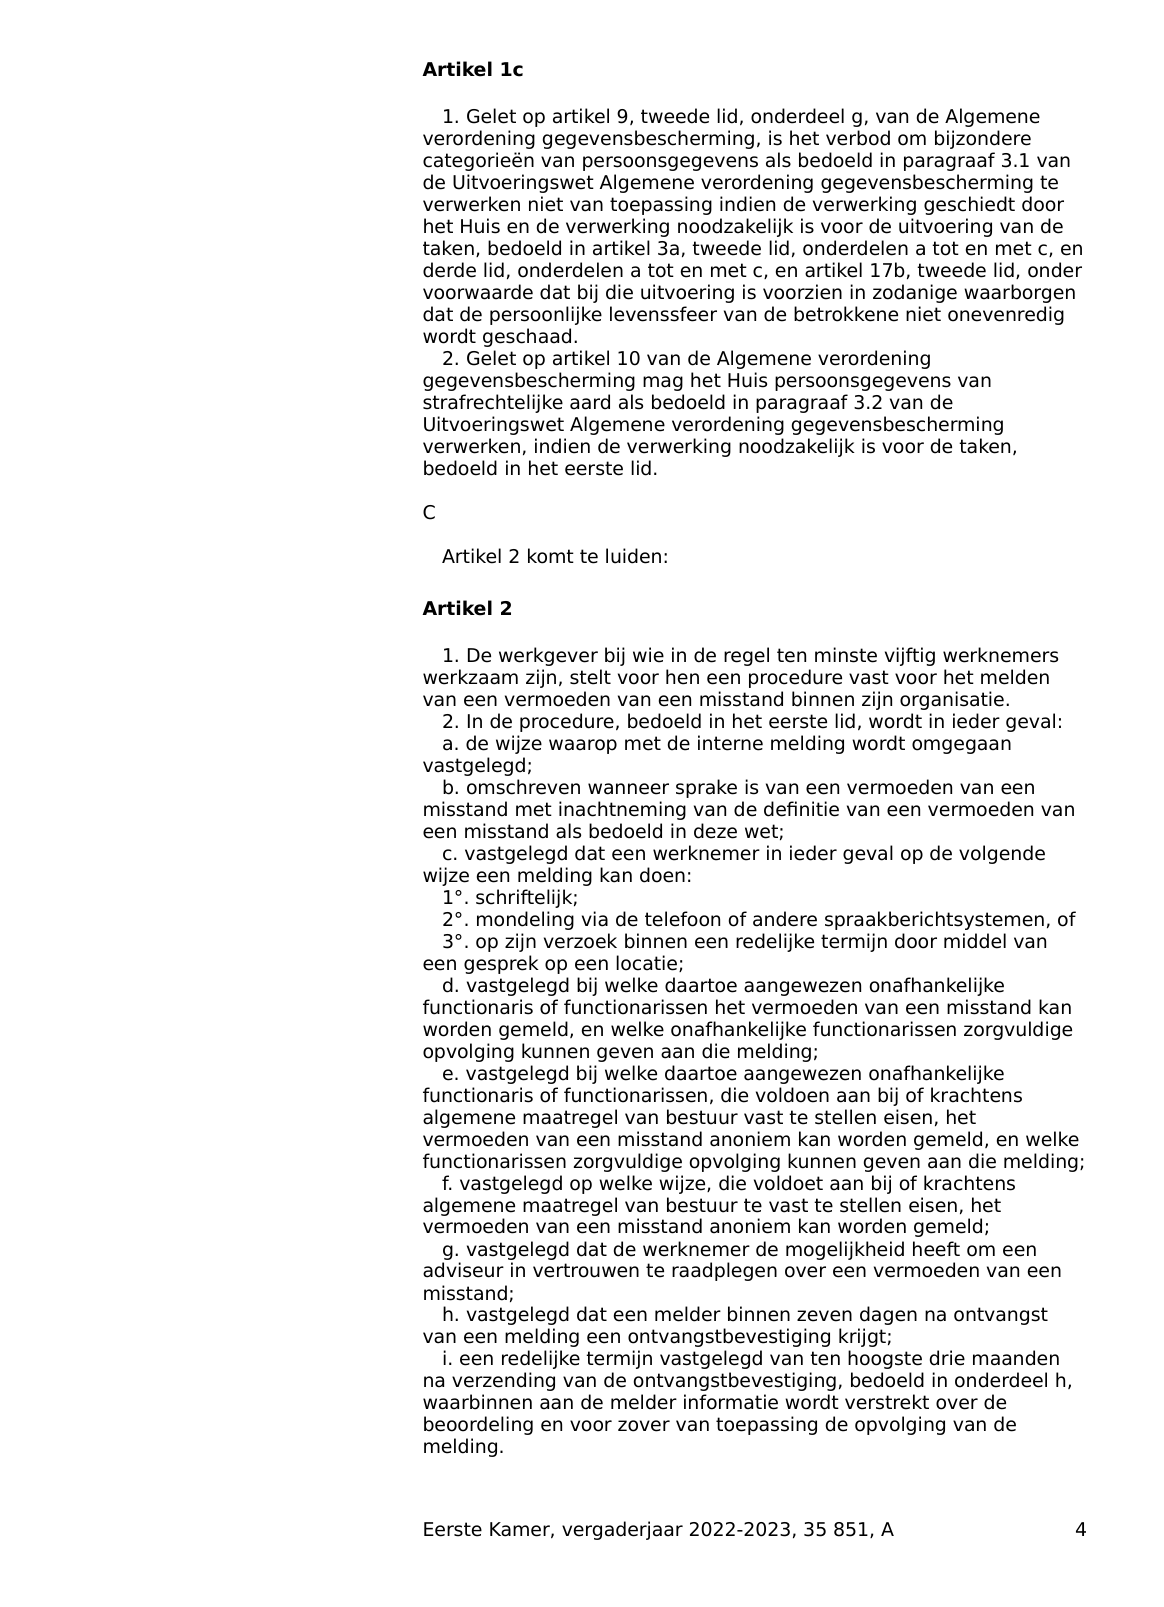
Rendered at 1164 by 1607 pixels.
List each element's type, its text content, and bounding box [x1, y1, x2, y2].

text i. een redelijke termijn vastgelegd van ten hoogste drie maanden na verzending van de ontvangstbevestiging, bedoeld in onderdeel h, waarbinnen aan de melder informatie wordt verstrekt over de beoordeling en voor zover van toepassing de opvolging van de melding. [422, 1348, 1087, 1458]
text c. vastgelegd dat een werknemer in ieder geval op de volgende wijze een melding kan doen: [422, 843, 1087, 887]
subtitle Artikel 2 [422, 598, 1087, 620]
text e. vastgelegd bij welke daartoe aangewezen onafhankelijke functionaris of functionarissen, die voldoen aan bij of krachtens algemene maatregel van bestuur vast te stellen eisen, het vermoeden van een misstand anoniem kan worden gemeld, en welke functionarissen zorgvuldige opvolging kunnen geven aan die melding; [422, 1063, 1087, 1172]
text 1. De werkgever bij wie in de regel ten minste vijftig werknemers werkzaam zijn, stelt voor hen een procedure vast voor het melden van een vermoeden van een misstand binnen zijn organisatie. [422, 645, 1087, 711]
text Artikel 2 komt te luiden: [422, 546, 1087, 568]
text 1°. schriftelijk; [422, 887, 1087, 909]
text g. vastgelegd dat de werknemer de mogelijkheid heeft om een adviseur in vertrouwen te raadplegen over een vermoeden van een misstand; [422, 1238, 1087, 1304]
text d. vastgelegd bij welke daartoe aangewezen onafhankelijke functionaris of functionarissen het vermoeden van een misstand kan worden gemeld, en welke onafhankelijke functionarissen zorgvuldige opvolging kunnen geven aan die melding; [422, 975, 1087, 1063]
text 2°. mondeling via de telefoon of andere spraakberichtsystemen, of [422, 909, 1087, 931]
text 3°. op zijn verzoek binnen een redelijke termijn door middel van een gesprek op een locatie; [422, 931, 1087, 975]
text f. vastgelegd op welke wijze, die voldoet aan bij of krachtens algemene maatregel van bestuur te vast te stellen eisen, het vermoeden van een misstand anoniem kan worden gemeld; [422, 1172, 1087, 1238]
text h. vastgelegd dat een melder binnen zeven dagen na ontvangst van een melding een ontvangstbevestiging krijgt; [422, 1304, 1087, 1348]
text a. de wijze waarop met de interne melding wordt omgegaan vastgelegd; [422, 733, 1087, 777]
text 1. Gelet op artikel 9, tweede lid, onderdeel g, van de Algemene verordening gegevensbescherming, is het verbod om bijzondere categorieën van persoonsgegevens als bedoeld in paragraaf 3.1 van de Uitvoeringswet Algemene verordening gegevensbescherming te verwerken niet van toepassing indien de verwerking geschiedt door het Huis en de verwerking noodzakelijk is voor de uitvoering van de taken, bedoeld in artikel 3a, tweede lid, onderdelen a tot en met c, en derde lid, onderdelen a tot en met c, en artikel 17b, tweede lid, onder voorwaarde dat bij die uitvoering is voorzien in zodanige waarborgen dat de persoonlijke levenssfeer van de betrokkene niet onevenredig wordt geschaad. [422, 106, 1087, 348]
text b. omschreven wanneer sprake is van een vermoeden van een misstand met inachtneming van de definitie van een vermoeden van een misstand als bedoeld in deze wet; [422, 777, 1087, 843]
text C [422, 502, 1087, 524]
text 2. In de procedure, bedoeld in het eerste lid, wordt in ieder geval: [422, 711, 1087, 733]
text 2. Gelet op artikel 10 van de Algemene verordening gegevensbescherming mag het Huis persoonsgegevens van strafrechtelijke aard als bedoeld in paragraaf 3.2 van de Uitvoeringswet Algemene verordening gegevensbescherming verwerken, indien de verwerking noodzakelijk is voor de taken, bedoeld in het eerste lid. [422, 348, 1087, 480]
subtitle Artikel 1c [422, 59, 1087, 81]
